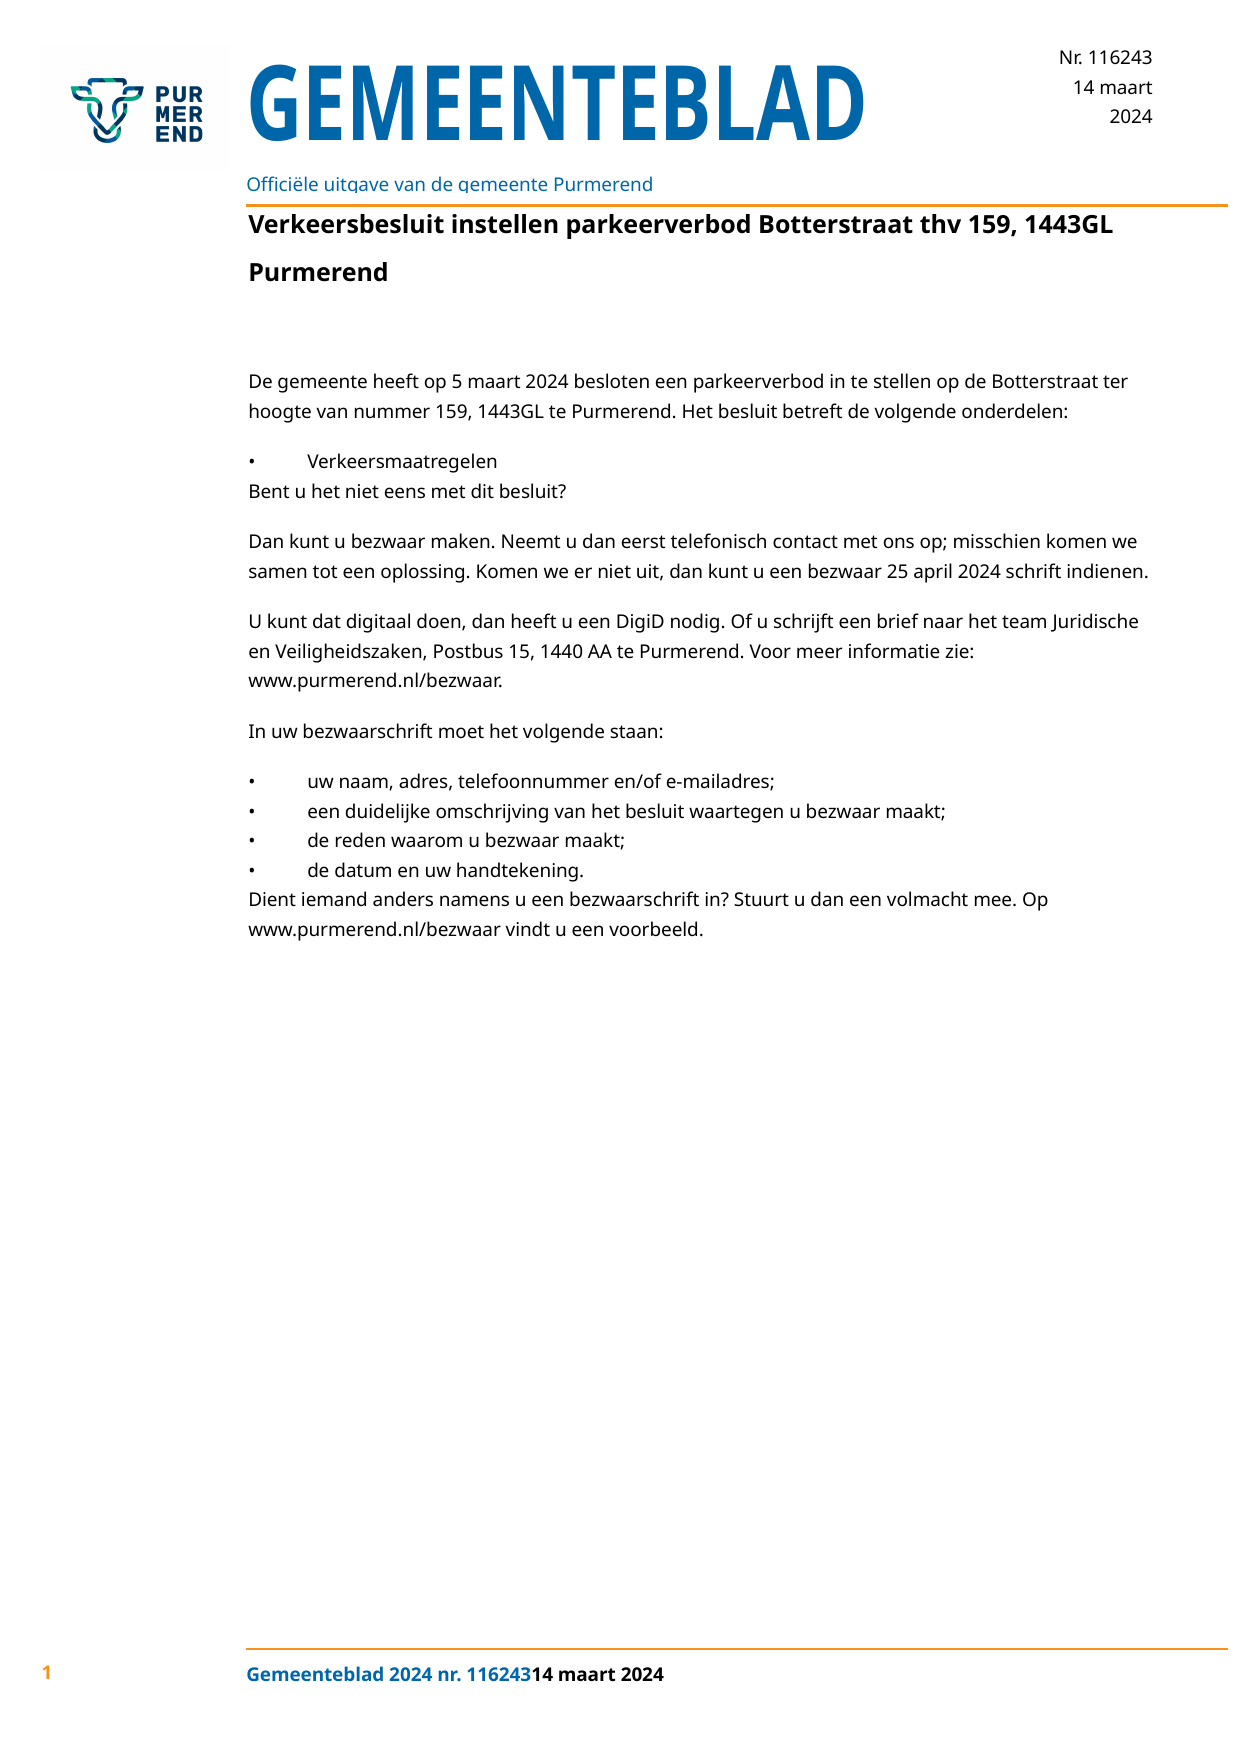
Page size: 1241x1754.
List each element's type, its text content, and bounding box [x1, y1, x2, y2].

text De gemeente heeft op 5 maart 2024 besloten een parkeerverbod in te stellen op de Botterstraat ter hoogte van nummer 159, 1443GL te Purmerend. Het besluit betreft de volgende onderdelen: [248, 368, 1152, 424]
list Verkeersmaatregelen [248, 448, 1152, 474]
text Dan kunt u bezwaar maken. Neemt u dan eerst telefonisch contact met ons op; misschien komen we samen tot een oplossing. Komen we er niet uit, dan kunt u een bezwaar 25 april 2024 schrift indienen. [248, 528, 1152, 584]
list de datum en uw handtekening. [248, 857, 1152, 883]
text U kunt dat digitaal doen, dan heeft u een DigiD nodig. Of u schrijft een brief naar het team Juridische en Veiligheidszaken, Postbus 15, 1440 AA te Purmerend. Voor meer informatie zie: www.purmerend.nl/bezwaar. [248, 608, 1152, 693]
list uw naam, adres, telefoonnummer en/of e-mailadres; [248, 768, 1152, 794]
text Dient iemand anders namens u een bezwaarschrift in? Stuurt u dan een volmacht mee. Op www.purmerend.nl/bezwaar vindt u een voorbeeld. [248, 887, 1152, 942]
text In uw bezwaarschrift moet het volgende staan: [248, 718, 1152, 744]
list een duidelijke omschrijving van het besluit waartegen u bezwaar maakt; [248, 798, 1152, 824]
list de reden waarom u bezwaar maakt; [248, 827, 1152, 853]
picture [41, 47, 231, 172]
text Bent u het niet eens met dit besluit? [248, 478, 1152, 504]
text Verkeersbesluit instellen parkeerverbod Botterstraat thv 159, 1443GL Purmerend [248, 207, 1152, 288]
